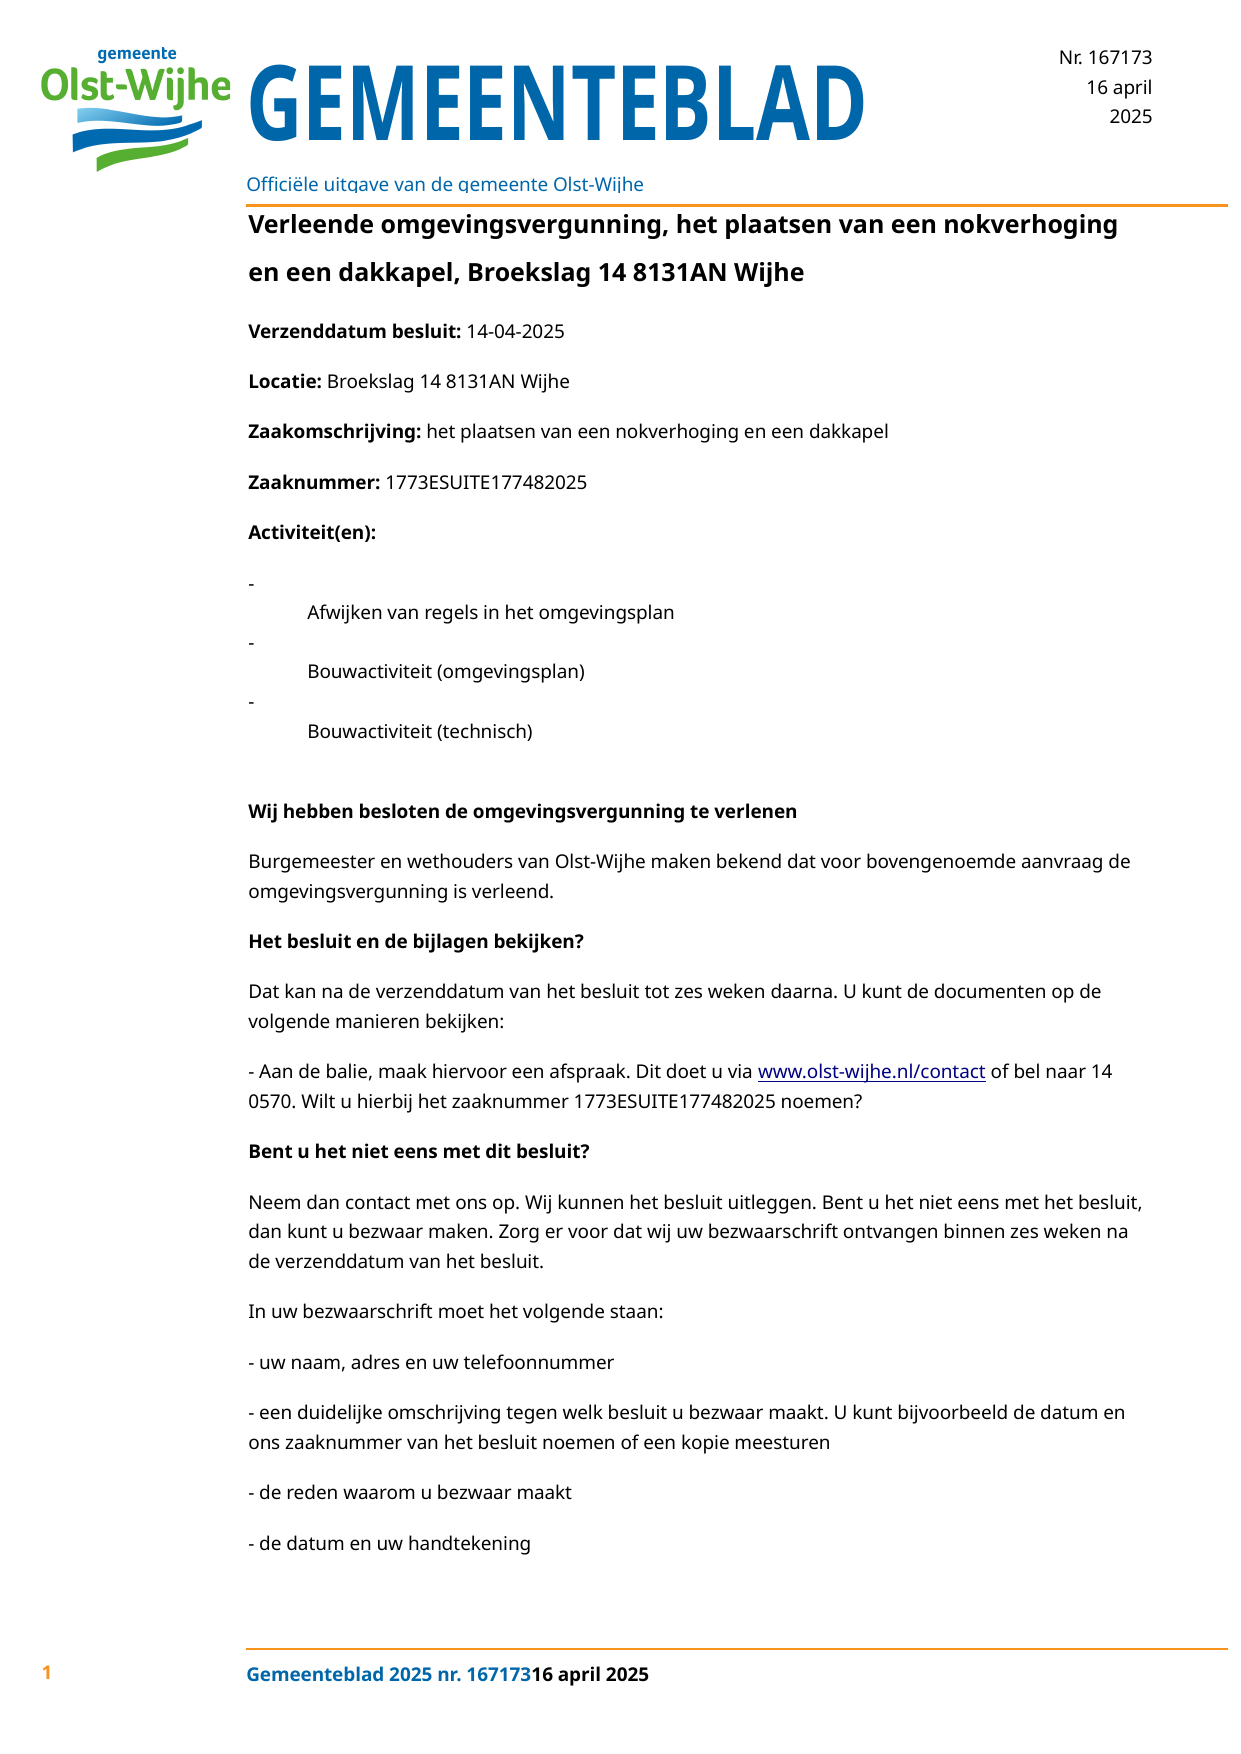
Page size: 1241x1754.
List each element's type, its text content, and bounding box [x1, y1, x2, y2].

text In uw bezwaarschrift moet het volgende staan: [248, 1299, 1152, 1324]
list Afwijken van regels in het omgevingsplan [248, 599, 1152, 625]
text - de datum en uw handtekening [248, 1530, 1152, 1556]
text - uw naam, adres en uw telefoonnummer [248, 1349, 1152, 1375]
text Verleende omgevingsvergunning, het plaatsen van een nokverhoging en een dakkapel, Broekslag 14 8131AN Wijhe [248, 207, 1152, 288]
text Bent u het niet eens met dit besluit? [248, 1139, 1152, 1164]
text Activiteit(en): [248, 519, 1152, 545]
list Bouwactiviteit (technisch) [248, 718, 1152, 744]
text Het besluit en de bijlagen bekijken? [248, 928, 1152, 954]
picture [41, 47, 231, 172]
text Burgemeester en wethouders van Olst-Wijhe maken bekend dat voor bovengenoemde aanvraag de omgevingsvergunning is verleend. [248, 848, 1152, 904]
text Locatie: Broekslag 14 8131AN Wijhe [248, 368, 1152, 394]
text Verzenddatum besluit: 14-04-2025 [248, 318, 1152, 344]
text Zaaknummer: 1773ESUITE177482025 [248, 469, 1152, 495]
text Dat kan na de verzenddatum van het besluit tot zes weken daarna. U kunt de documenten op de volgende manieren bekijken: [248, 979, 1152, 1034]
text - een duidelijke omschrijving tegen welk besluit u bezwaar maakt. U kunt bijvoorbeeld de datum en ons zaaknummer van het besluit noemen of een kopie meesturen [248, 1399, 1152, 1455]
text Zaakomschrijving: het plaatsen van een nokverhoging en een dakkapel [248, 419, 1152, 444]
text Neem dan contact met ons op. Wij kunnen het besluit uitleggen. Bent u het niet eens met het besluit, dan kunt u bezwaar maken. Zorg er voor dat wij uw bezwaarschrift ontvangen binnen zes weken na de verzenddatum van het besluit. [248, 1189, 1152, 1274]
text - de reden waarom u bezwaar maakt [248, 1479, 1152, 1505]
text - Aan de balie, maak hiervoor een afspraak. Dit doet u via www.olst-wijhe.nl/contact of bel naar 14 0570. Wilt u hierbij het zaaknummer 1773ESUITE177482025 noemen? [248, 1059, 1152, 1114]
text Wij hebben besloten de omgevingsvergunning te verlenen [248, 798, 1152, 824]
list Bouwactiviteit (omgevingsplan) [248, 659, 1152, 684]
